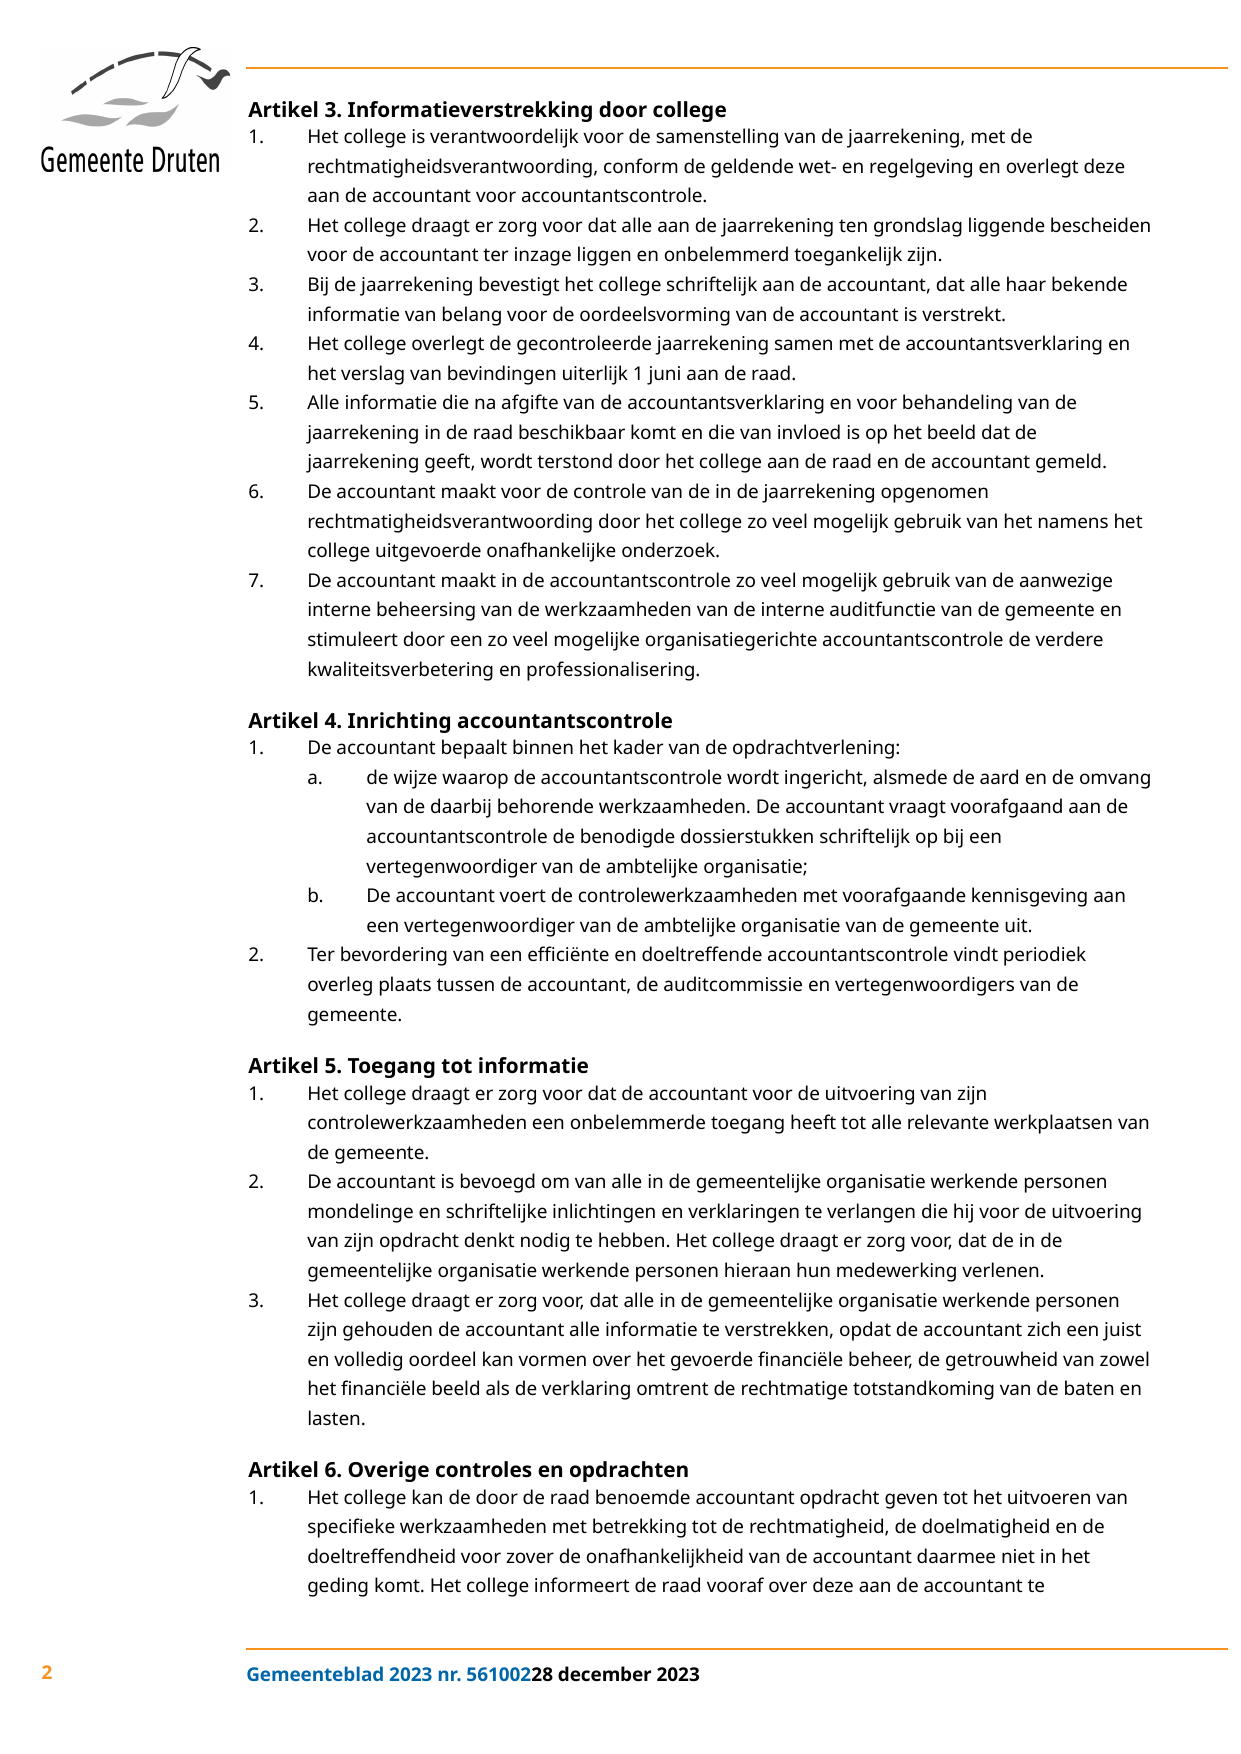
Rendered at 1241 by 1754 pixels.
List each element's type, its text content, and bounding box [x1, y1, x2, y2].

list Het college draagt er zorg voor, dat alle in de gemeentelijke organisatie werkende personen zijn gehouden de accountant alle informatie te verstrekken, opdat de accountant zich een juist en volledig oordeel kan vormen over het gevoerde financiële beheer, de getrouwheid van zowel het financiële beeld als de verklaring omtrent de rechtmatige totstandkoming van de baten en lasten. [248, 1287, 1152, 1431]
text Artikel 3. Informatieverstrekking door college [248, 95, 1152, 123]
list Ter bevordering van een efficiënte en doeltreffende accountantscontrole vindt periodiek overleg plaats tussen de accountant, de auditcommissie en vertegenwoordigers van de gemeente. [248, 942, 1152, 1027]
list Alle informatie die na afgifte van de accountantsverklaring en voor behandeling van de jaarrekening in de raad beschikbaar komt en die van invloed is op het beeld dat de jaarrekening geeft, wordt terstond door het college aan de raad en de accountant gemeld. [248, 389, 1152, 474]
text Artikel 6. Overige controles en opdrachten [248, 1456, 1152, 1484]
list De accountant voert de controlewerkzaamheden met voorafgaande kennisgeving aan een vertegenwoordiger van de ambtelijke organisatie van de gemeente uit. [307, 882, 1152, 938]
list De accountant bepaalt binnen het kader van de opdrachtverlening: [248, 734, 1152, 760]
list de wijze waarop de accountantscontrole wordt ingericht, alsmede de aard en de omvang van de daarbij behorende werkzaamheden. De accountant vraagt voorafgaand aan de accountantscontrole de benodigde dossierstukken schriftelijk op bij een vertegenwoordiger van de ambtelijke organisatie; [307, 764, 1152, 879]
list Het college draagt er zorg voor dat de accountant voor de uitvoering van zijn controlewerkzaamheden een onbelemmerde toegang heeft tot alle relevante werkplaatsen van de gemeente. [248, 1080, 1152, 1164]
list De accountant maakt voor de controle van de in de jaarrekening opgenomen rechtmatigheidsverantwoording door het college zo veel mogelijk gebruik van het namens het college uitgevoerde onafhankelijke onderzoek. [248, 478, 1152, 563]
text Artikel 4. Inrichting accountantscontrole [248, 706, 1152, 734]
list De accountant is bevoegd om van alle in de gemeentelijke organisatie werkende personen mondelinge en schriftelijke inlichtingen en verklaringen te verlangen die hij voor de uitvoering van zijn opdracht denkt nodig te hebben. Het college draagt er zorg voor, dat de in de gemeentelijke organisatie werkende personen hieraan hun medewerking verlenen. [248, 1168, 1152, 1283]
list Het college draagt er zorg voor dat alle aan de jaarrekening ten grondslag liggende bescheiden voor de accountant ter inzage liggen en onbelemmerd toegankelijk zijn. [248, 212, 1152, 267]
list De accountant maakt in de accountantscontrole zo veel mogelijk gebruik van de aanwezige interne beheersing van de werkzaamheden van de interne auditfunctie van de gemeente en stimuleert door een zo veel mogelijke organisatiegerichte accountantscontrole de verdere kwaliteitsverbetering en professionalisering. [248, 567, 1152, 681]
list Het college overlegt de gecontroleerde jaarrekening samen met de accountantsverklaring en het verslag van bevindingen uiterlijk 1 juni aan de raad. [248, 330, 1152, 386]
text Artikel 5. Toegang tot informatie [248, 1051, 1152, 1080]
list Het college kan de door de raad benoemde accountant opdracht geven tot het uitvoeren van specifieke werkzaamheden met betrekking tot de rechtmatigheid, de doelmatigheid en de doeltreffendheid voor zover de onafhankelijkheid van de accountant daarmee niet in het geding komt. Het college informeert de raad vooraf over deze aan de accountant te [248, 1484, 1152, 1598]
list Bij de jaarrekening bevestigt het college schriftelijk aan de accountant, dat alle haar bekende informatie van belang voor de oordeelsvorming van de accountant is verstrekt. [248, 271, 1152, 326]
list Het college is verantwoordelijk voor de samenstelling van de jaarrekening, met de rechtmatigheidsverantwoording, conform de geldende wet- en regelgeving en overlegt deze aan de accountant voor accountantscontrole. [248, 123, 1152, 208]
picture [41, 47, 231, 172]
